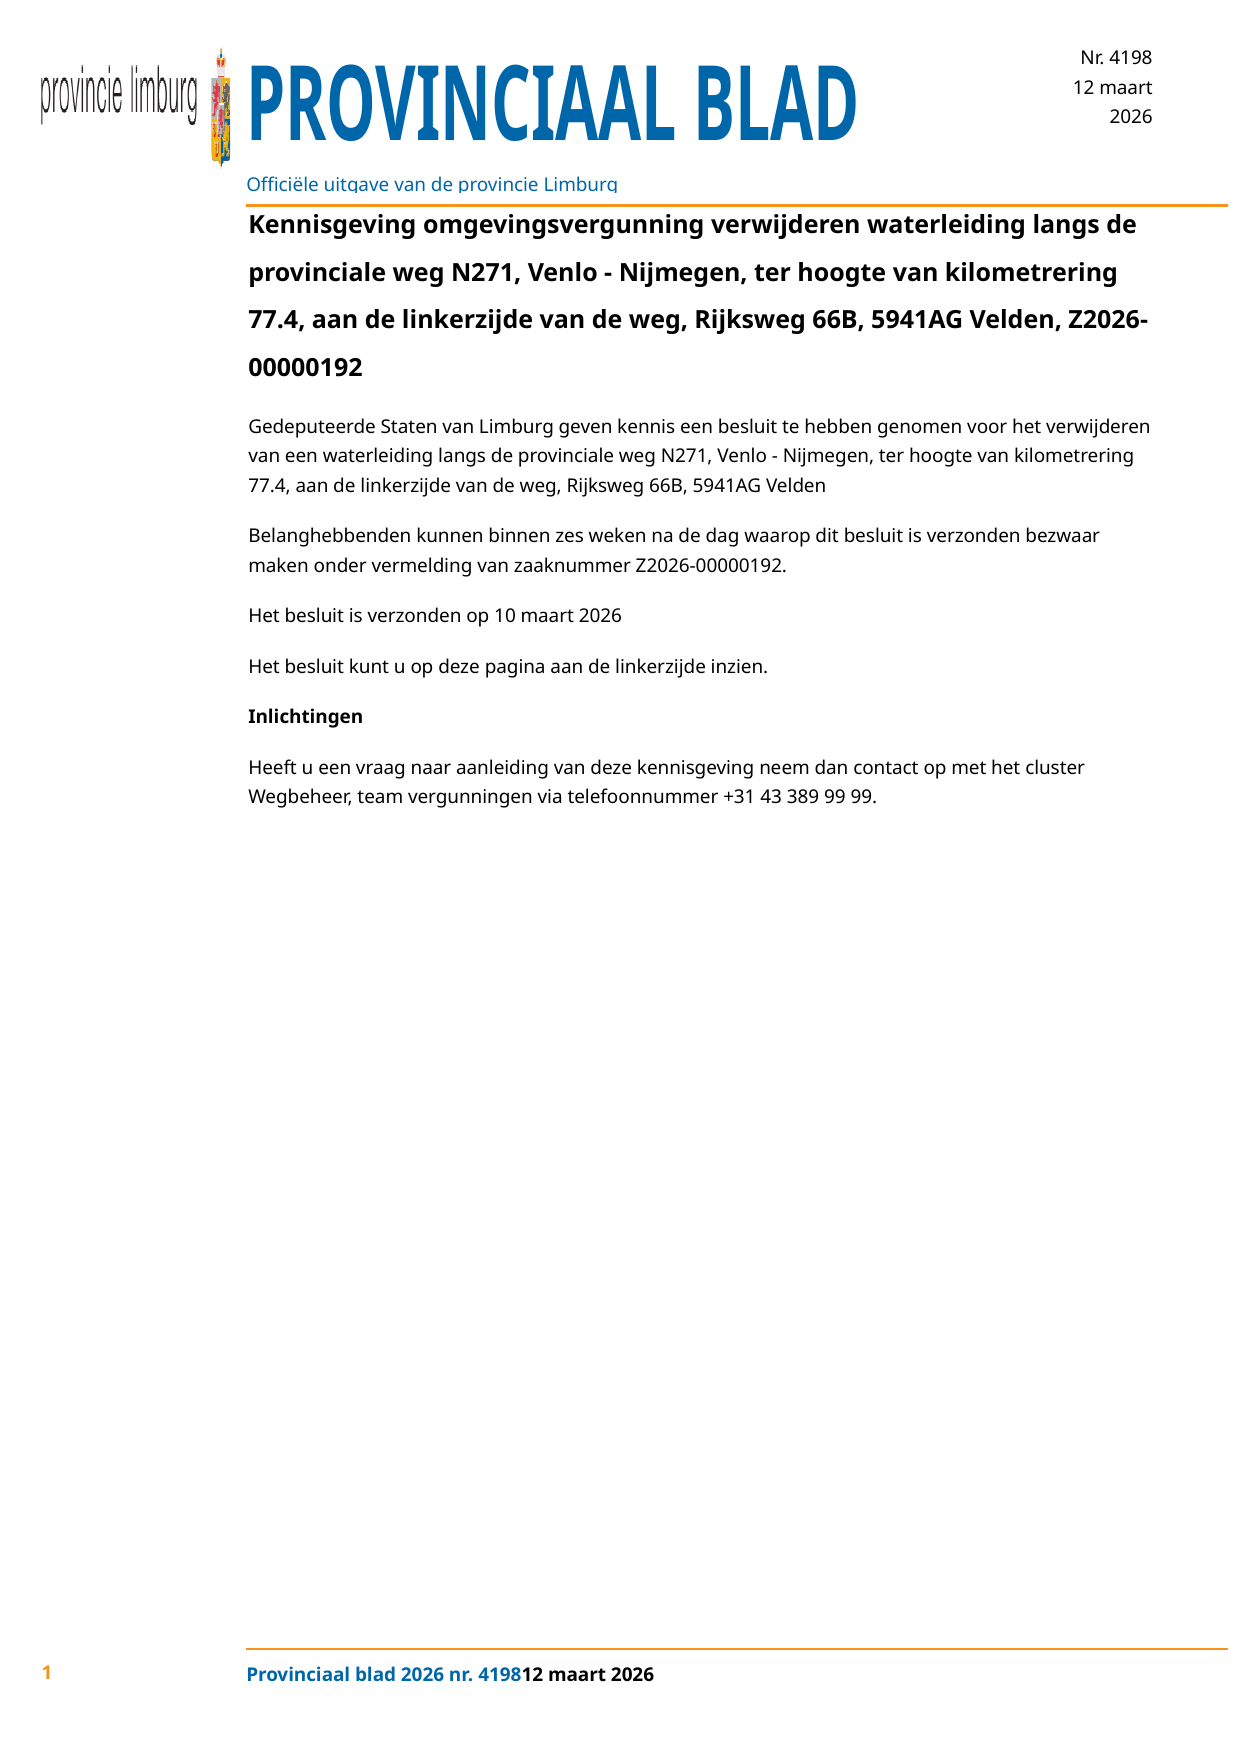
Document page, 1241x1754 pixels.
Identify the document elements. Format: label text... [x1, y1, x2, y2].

text Heeft u een vraag naar aanleiding van deze kennisgeving neem dan contact op met het cluster Wegbeheer, team vergunningen via telefoonnummer +31 43 389 99 99. [248, 754, 1152, 809]
text Kennisgeving omgevingsvergunning verwijderen waterleiding langs de provinciale weg N271, Venlo - Nijmegen, ter hoogte van kilometrering 77.4, aan de linkerzijde van de weg, Rijksweg 66B, 5941AG Velden, Z2026-00000192 [248, 207, 1152, 384]
text Het besluit is verzonden op 10 maart 2026 [248, 603, 1152, 628]
text Gedeputeerde Staten van Limburg geven kennis een besluit te hebben genomen voor het verwijderen van een waterleiding langs de provinciale weg N271, Venlo - Nijmegen, ter hoogte van kilometrering 77.4, aan de linkerzijde van de weg, Rijksweg 66B, 5941AG Velden [248, 413, 1152, 498]
picture [41, 47, 231, 172]
text Het besluit kunt u op deze pagina aan de linkerzijde inzien. [248, 653, 1152, 679]
text Belanghebbenden kunnen binnen zes weken na de dag waarop dit besluit is verzonden bezwaar maken onder vermelding van zaaknummer Z2026-00000192. [248, 523, 1152, 578]
text Inlichtingen [248, 703, 1152, 729]
